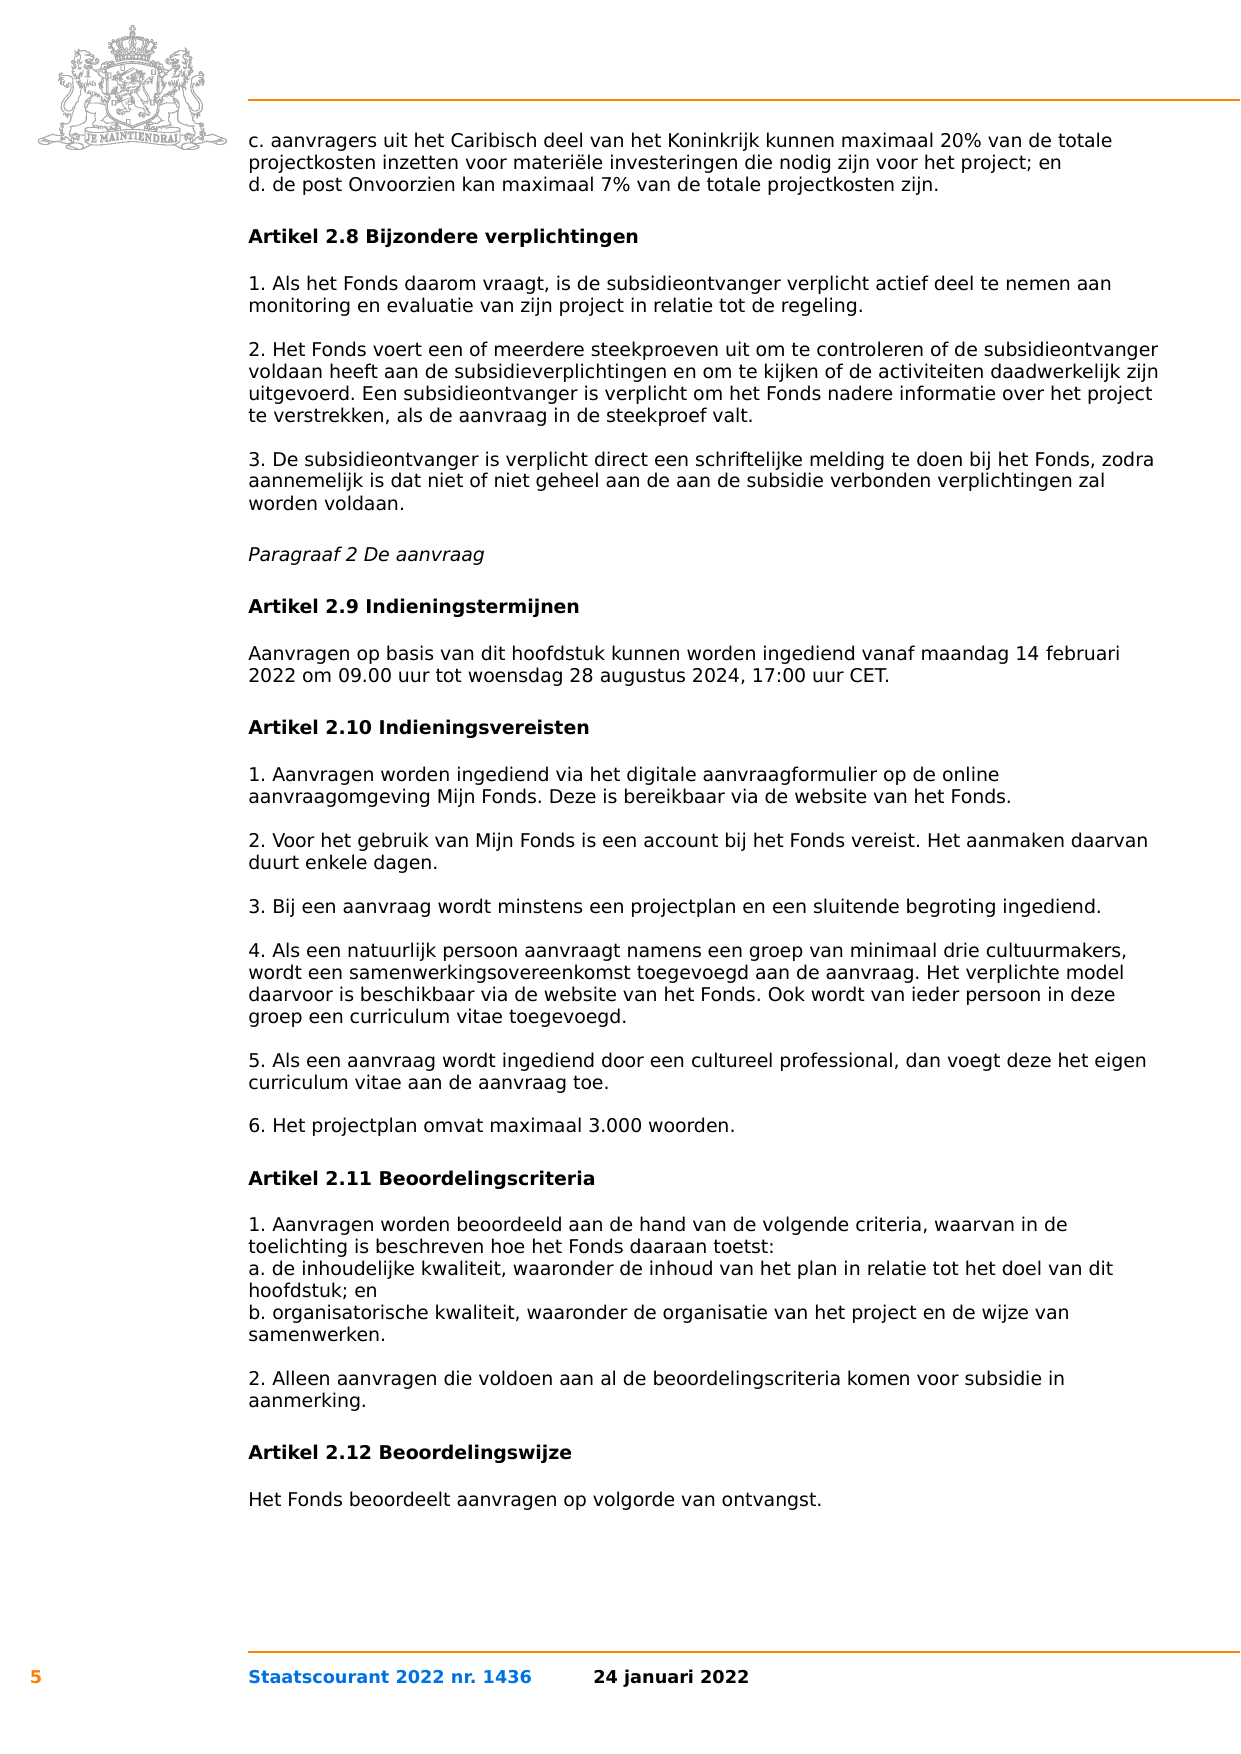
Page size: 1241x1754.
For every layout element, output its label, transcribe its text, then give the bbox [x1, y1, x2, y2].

text c. aanvragers uit het Caribisch deel van het Koninkrijk kunnen maximaal 20% van de totale projectkosten inzetten voor materiële investeringen die nodig zijn voor het project; en [248, 130, 1163, 174]
text 1. Als het Fonds daarom vraagt, is de subsidieontvanger verplicht actief deel te nemen aan monitoring en evaluatie van zijn project in relatie tot de regeling. [248, 273, 1163, 317]
text 2. Voor het gebruik van Mijn Fonds is een account bij het Fonds vereist. Het aanmaken daarvan duurt enkele dagen. [248, 830, 1163, 874]
text 5. Als een aanvraag wordt ingediend door een cultureel professional, dan voegt deze het eigen curriculum vitae aan de aanvraag toe. [248, 1049, 1163, 1093]
text d. de post Onvoorzien kan maximaal 7% van de totale projectkosten zijn. [248, 174, 1163, 196]
text 1. Aanvragen worden beoordeeld aan de hand van de volgende criteria, waarvan in de toelichting is beschreven hoe het Fonds daaraan toetst: [248, 1214, 1163, 1258]
text b. organisatorische kwaliteit, waaronder de organisatie van het project en de wijze van samenwerken. [248, 1302, 1163, 1346]
text Aanvragen op basis van dit hoofdstuk kunnen worden ingediend vanaf maandag 14 februari 2022 om 09.00 uur tot woensdag 28 augustus 2024, 17:00 uur CET. [248, 643, 1163, 687]
text 1. Aanvragen worden ingediend via het digitale aanvraagformulier op de online aanvraagomgeving Mijn Fonds. Deze is bereikbaar via de website van het Fonds. [248, 764, 1163, 808]
subtitle Paragraaf 2 De aanvraag [248, 544, 1163, 566]
text a. de inhoudelijke kwaliteit, waaronder de inhoud van het plan in relatie tot het doel van dit hoofdstuk; en [248, 1258, 1163, 1302]
subtitle Artikel 2.8 Bijzondere verplichtingen [248, 226, 1163, 248]
subtitle Artikel 2.10 Indieningsvereisten [248, 717, 1163, 739]
text 6. Het projectplan omvat maximaal 3.000 woorden. [248, 1115, 1163, 1137]
text 2. Alleen aanvragen die voldoen aan al de beoordelingscriteria komen voor subsidie in aanmerking. [248, 1368, 1163, 1412]
text 4. Als een natuurlijk persoon aanvraagt namens een groep van minimaal drie cultuurmakers, wordt een samenwerkingsovereenkomst toegevoegd aan de aanvraag. Het verplichte model daarvoor is beschikbaar via de website van het Fonds. Ook wordt van ieder persoon in deze groep een curriculum vitae toegevoegd. [248, 940, 1163, 1028]
subtitle Artikel 2.12 Beoordelingswijze [248, 1442, 1163, 1464]
text 3. Bij een aanvraag wordt minstens een projectplan en een sluitende begroting ingediend. [248, 896, 1163, 918]
subtitle Artikel 2.11 Beoordelingscriteria [248, 1167, 1163, 1189]
picture [38, 25, 227, 150]
text 2. Het Fonds voert een of meerdere steekproeven uit om te controleren of de subsidieontvanger voldaan heeft aan de subsidieverplichtingen en om te kijken of de activiteiten daadwerkelijk zijn uitgevoerd. Een subsidieontvanger is verplicht om het Fonds nadere informatie over het project te verstrekken, als de aanvraag in de steekproef valt. [248, 339, 1163, 427]
text Het Fonds beoordeelt aanvragen op volgorde van ontvangst. [248, 1489, 1163, 1511]
subtitle Artikel 2.9 Indieningstermijnen [248, 596, 1163, 618]
text 3. De subsidieontvanger is verplicht direct een schriftelijke melding te doen bij het Fonds, zodra aannemelijk is dat niet of niet geheel aan de aan de subsidie verbonden verplichtingen zal worden voldaan. [248, 448, 1163, 514]
